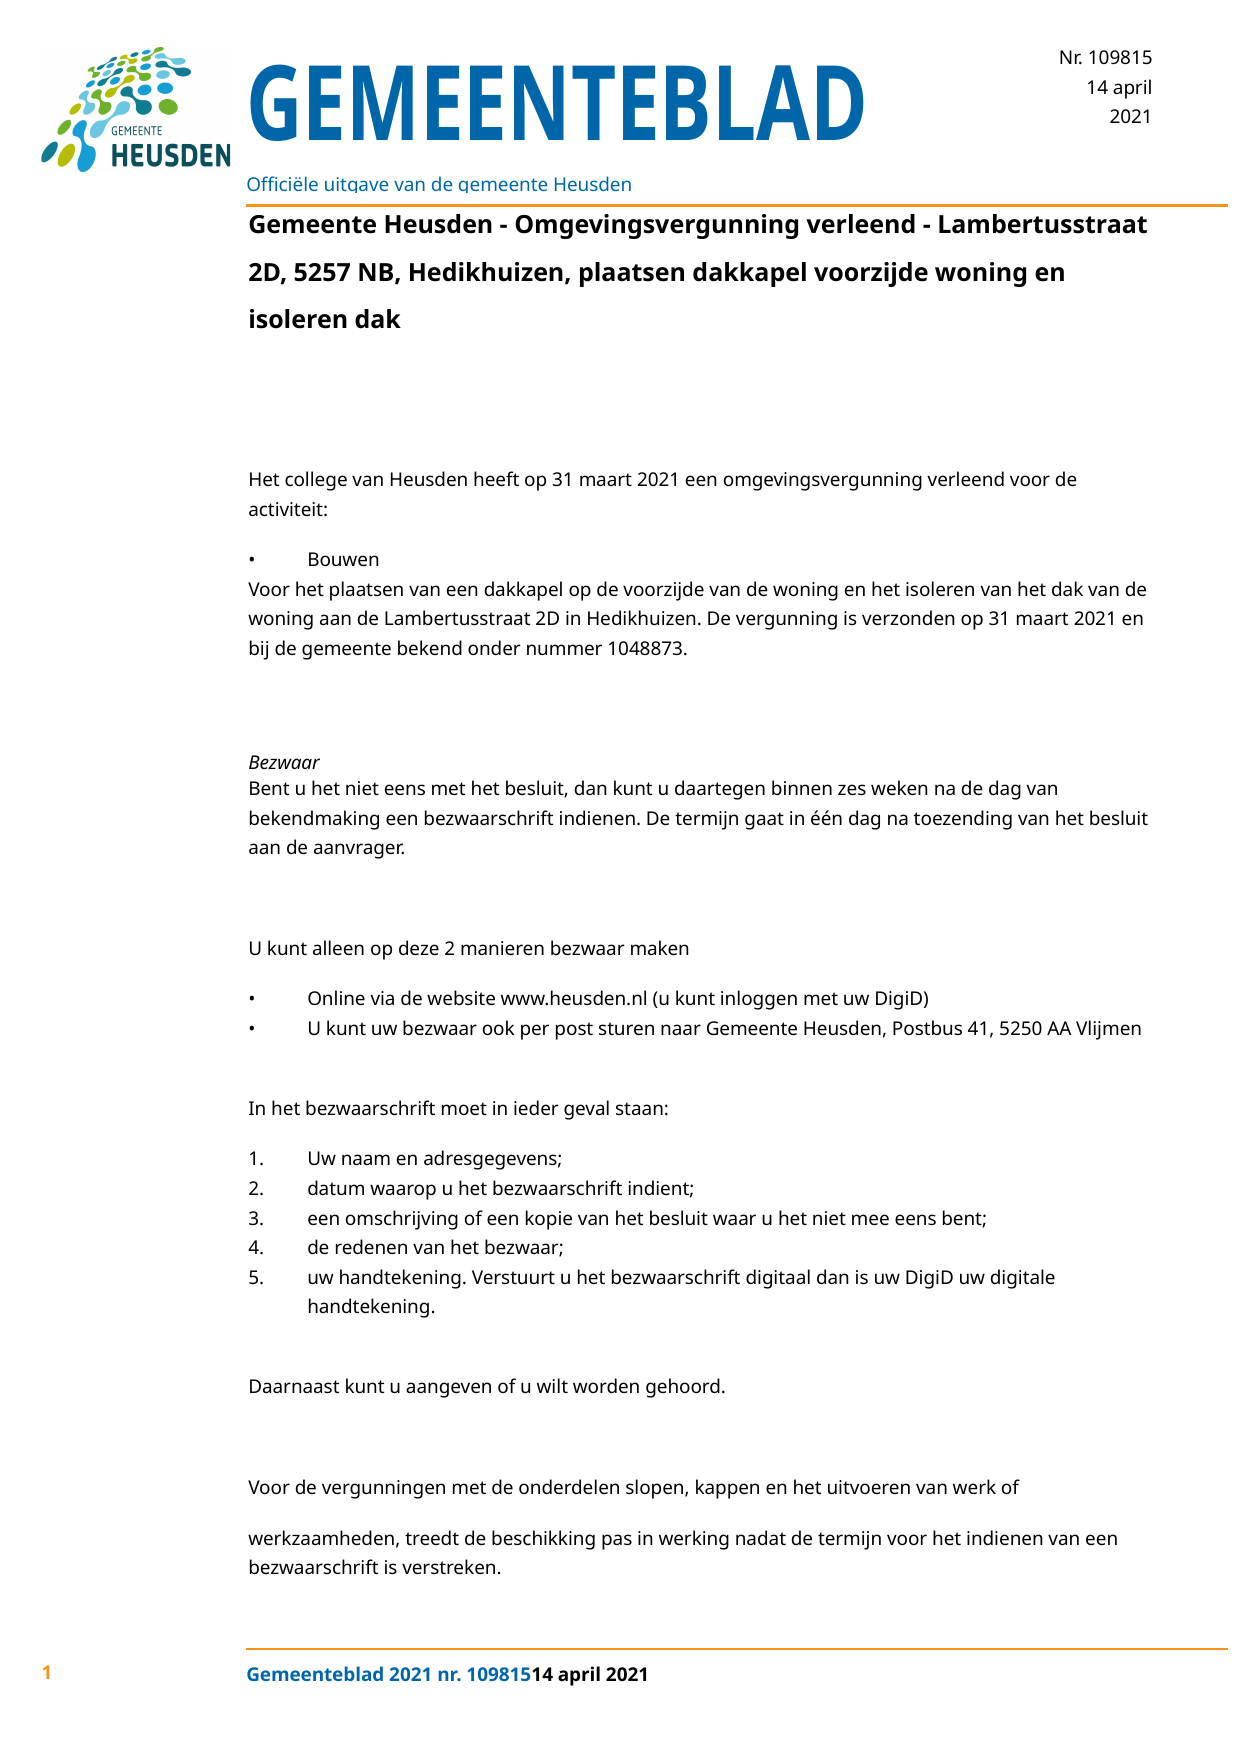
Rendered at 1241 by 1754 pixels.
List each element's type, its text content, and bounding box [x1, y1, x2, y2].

text Bent u het niet eens met het besluit, dan kunt u daartegen binnen zes weken na de dag van bekendmaking een bezwaarschrift indienen. De termijn gaat in één dag na toezending van het besluit aan de aanvrager. [248, 775, 1152, 860]
list U kunt uw bezwaar ook per post sturen naar Gemeente Heusden, Postbus 41, 5250 AA Vlijmen [248, 1015, 1152, 1041]
text Daarnaast kunt u aangeven of u wilt worden gehoord. [248, 1373, 1152, 1399]
list een omschrijving of een kopie van het besluit waar u het niet mee eens bent; [248, 1205, 1152, 1231]
text Gemeente Heusden - Omgevingsvergunning verleend - Lambertusstraat 2D, 5257 NB, Hedikhuizen, plaatsen dakkapel voorzijde woning en isoleren dak [248, 207, 1152, 336]
text Voor de vergunningen met de onderdelen slopen, kappen en het uitvoeren van werk of [248, 1474, 1152, 1500]
list Bouwen [248, 546, 1152, 572]
text Voor het plaatsen van een dakkapel op de voorzijde van de woning en het isoleren van het dak van de woning aan de Lambertusstraat 2D in Hedikhuizen. De vergunning is verzonden op 31 maart 2021 en bij de gemeente bekend onder nummer 1048873. [248, 576, 1152, 661]
text U kunt alleen op deze 2 manieren bezwaar maken [248, 935, 1152, 961]
list de redenen van het bezwaar; [248, 1234, 1152, 1260]
list Uw naam en adresgegevens; [248, 1146, 1152, 1171]
text In het bezwaarschrift moet in ieder geval staan: [248, 1095, 1152, 1121]
list datum waarop u het bezwaarschrift indient; [248, 1175, 1152, 1201]
list Online via de website www.heusden.nl (u kunt inloggen met uw DigiD) [248, 986, 1152, 1011]
list uw handtekening. Verstuurt u het bezwaarschrift digitaal dan is uw DigiD uw digitale handtekening. [248, 1264, 1152, 1319]
picture [41, 47, 231, 172]
text werkzaamheden, treedt de beschikking pas in werking nadat de termijn voor het indienen van een bezwaarschrift is verstreken. [248, 1525, 1152, 1580]
text Bezwaar [248, 749, 1152, 775]
text Het college van Heusden heeft op 31 maart 2021 een omgevingsvergunning verleend voor de activiteit: [248, 466, 1152, 522]
